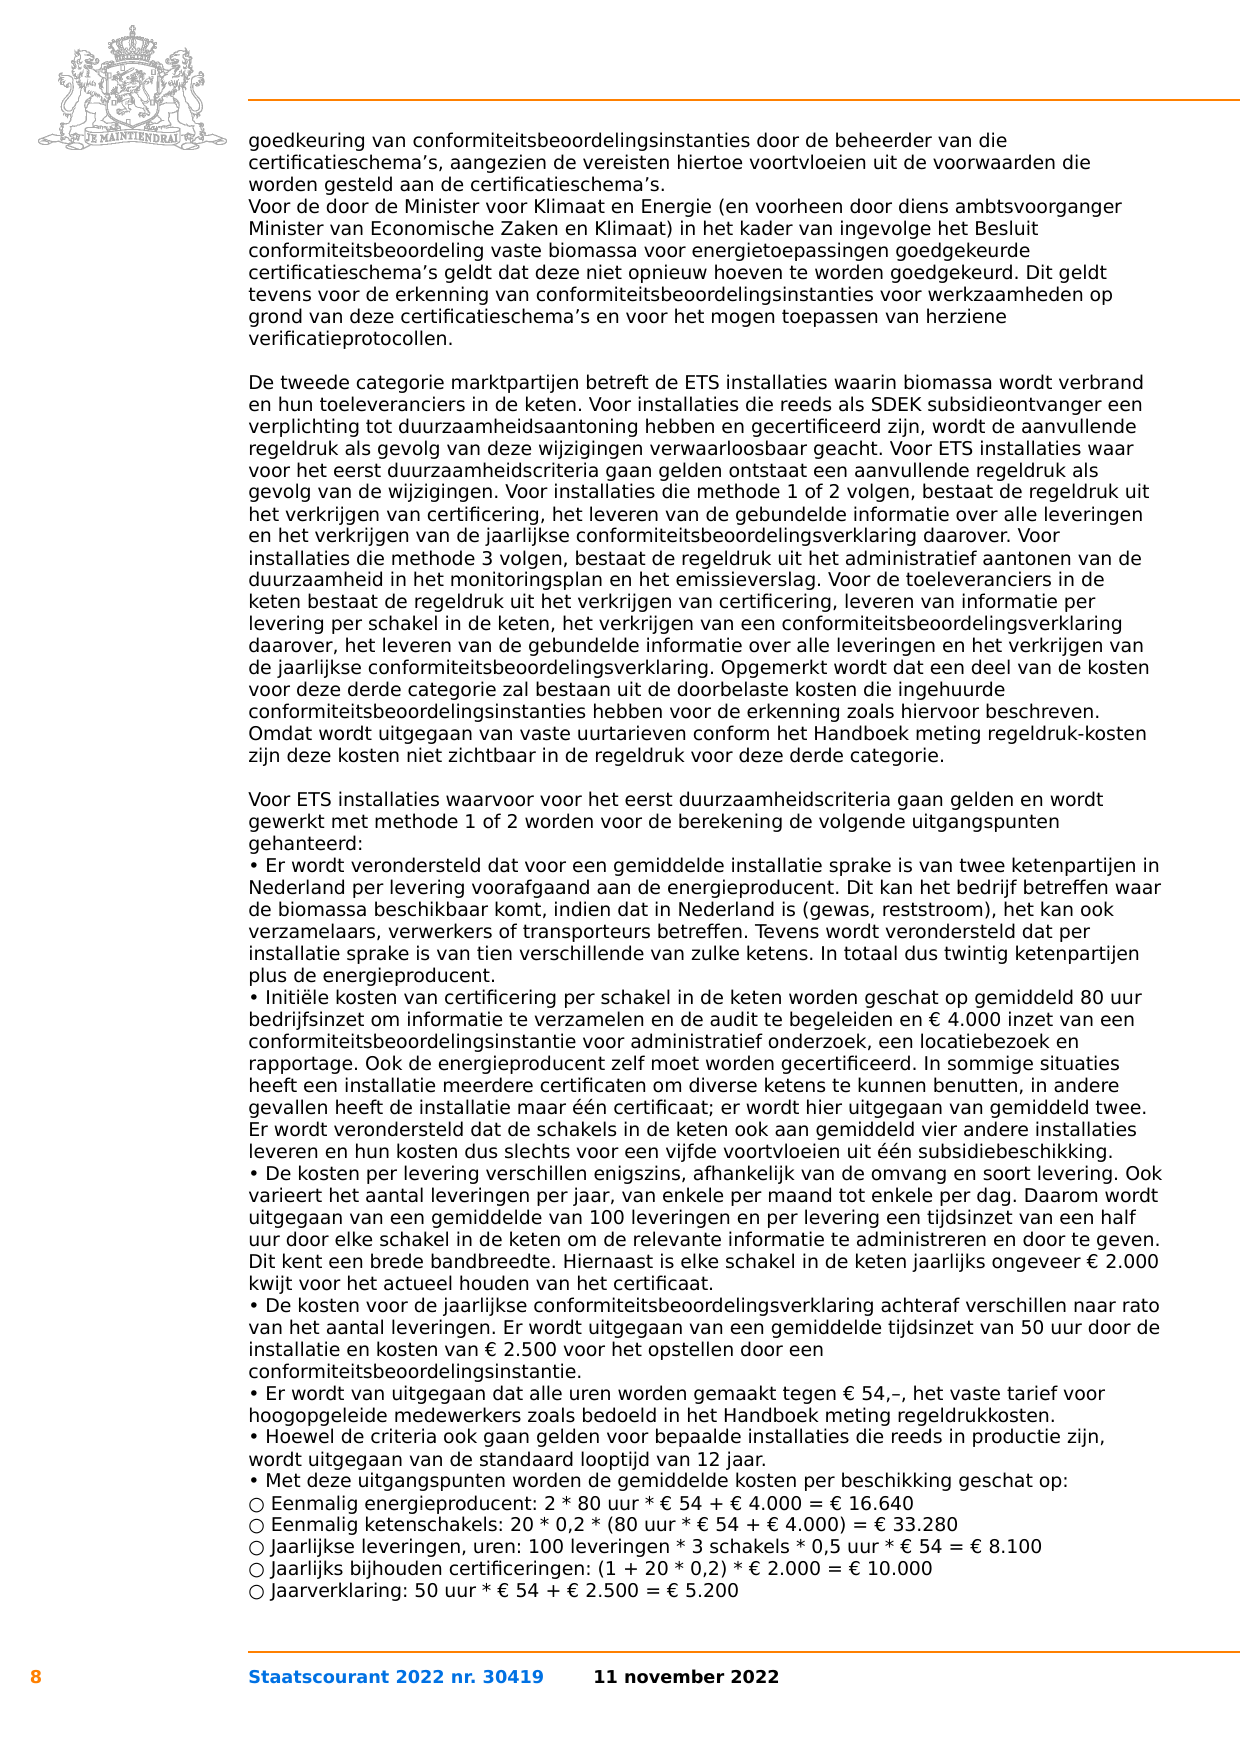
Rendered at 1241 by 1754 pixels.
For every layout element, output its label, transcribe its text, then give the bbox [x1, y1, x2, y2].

text • Hoewel de criteria ook gaan gelden voor bepaalde installaties die reeds in productie zijn, wordt uitgegaan van de standaard looptijd van 12 jaar. [248, 1426, 1163, 1470]
text Voor ETS installaties waarvoor voor het eerst duurzaamheidscriteria gaan gelden en wordt gewerkt met methode 1 of 2 worden voor de berekening de volgende uitgangspunten gehanteerd: [248, 789, 1163, 855]
text ○ Eenmalig ketenschakels: 20 * 0,2 * (80 uur * € 54 + € 4.000) = € 33.280 [248, 1514, 1163, 1536]
text • Initiële kosten van certificering per schakel in de keten worden geschat op gemiddeld 80 uur bedrijfsinzet om informatie te verzamelen en de audit te begeleiden en € 4.000 inzet van een conformiteitsbeoordelingsinstantie voor administratief onderzoek, een locatiebezoek en rapportage. Ook de energieproducent zelf moet worden gecertificeerd. In sommige situaties heeft een installatie meerdere certificaten om diverse ketens te kunnen benutten, in andere gevallen heeft de installatie maar één certificaat; er wordt hier uitgegaan van gemiddeld twee. Er wordt verondersteld dat de schakels in de keten ook aan gemiddeld vier andere installaties leveren en hun kosten dus slechts voor een vijfde voortvloeien uit één subsidiebeschikking. [248, 987, 1163, 1163]
text Voor de door de Minister voor Klimaat en Energie (en voorheen door diens ambtsvoorganger Minister van Economische Zaken en Klimaat) in het kader van ingevolge het Besluit conformiteitsbeoordeling vaste biomassa voor energietoepassingen goedgekeurde certificatieschema’s geldt dat deze niet opnieuw hoeven te worden goedgekeurd. Dit geldt tevens voor de erkenning van conformiteitsbeoordelingsinstanties voor werkzaamheden op grond van deze certificatieschema’s en voor het mogen toepassen van herziene verificatieprotocollen. [248, 196, 1163, 350]
text ○ Jaarverklaring: 50 uur * € 54 + € 2.500 = € 5.200 [248, 1580, 1163, 1602]
picture [38, 25, 227, 150]
text ○ Eenmalig energieproducent: 2 * 80 uur * € 54 + € 4.000 = € 16.640 [248, 1492, 1163, 1514]
text ○ Jaarlijkse leveringen, uren: 100 leveringen * 3 schakels * 0,5 uur * € 54 = € 8.100 [248, 1536, 1163, 1558]
text goedkeuring van conformiteitsbeoordelingsinstanties door de beheerder van die certificatieschema’s, aangezien de vereisten hiertoe voortvloeien uit de voorwaarden die worden gesteld aan de certificatieschema’s. [248, 130, 1163, 196]
text • Er wordt verondersteld dat voor een gemiddelde installatie sprake is van twee ketenpartijen in Nederland per levering voorafgaand aan de energieproducent. Dit kan het bedrijf betreffen waar de biomassa beschikbaar komt, indien dat in Nederland is (gewas, reststroom), het kan ook verzamelaars, verwerkers of transporteurs betreffen. Tevens wordt verondersteld dat per installatie sprake is van tien verschillende van zulke ketens. In totaal dus twintig ketenpartijen plus de energieproducent. [248, 855, 1163, 987]
text De tweede categorie marktpartijen betreft de ETS installaties waarin biomassa wordt verbrand en hun toeleveranciers in de keten. Voor installaties die reeds als SDEK subsidieontvanger een verplichting tot duurzaamheidsaantoning hebben en gecertificeerd zijn, wordt de aanvullende regeldruk als gevolg van deze wijzigingen verwaarloosbaar geacht. Voor ETS installaties waar voor het eerst duurzaamheidscriteria gaan gelden ontstaat een aanvullende regeldruk als gevolg van de wijzigingen. Voor installaties die methode 1 of 2 volgen, bestaat de regeldruk uit het verkrijgen van certificering, het leveren van de gebundelde informatie over alle leveringen en het verkrijgen van de jaarlijkse conformiteitsbeoordelingsverklaring daarover. Voor installaties die methode 3 volgen, bestaat de regeldruk uit het administratief aantonen van de duurzaamheid in het monitoringsplan en het emissieverslag. Voor de toeleveranciers in de keten bestaat de regeldruk uit het verkrijgen van certificering, leveren van informatie per levering per schakel in de keten, het verkrijgen van een conformiteitsbeoordelingsverklaring daarover, het leveren van de gebundelde informatie over alle leveringen en het verkrijgen van de jaarlijkse conformiteitsbeoordelingsverklaring. Opgemerkt wordt dat een deel van de kosten voor deze derde categorie zal bestaan uit de doorbelaste kosten die ingehuurde conformiteitsbeoordelingsinstanties hebben voor de erkenning zoals hiervoor beschreven. Omdat wordt uitgegaan van vaste uurtarieven conform het Handboek meting regeldruk-kosten zijn deze kosten niet zichtbaar in de regeldruk voor deze derde categorie. [248, 372, 1163, 767]
text • De kosten per levering verschillen enigszins, afhankelijk van de omvang en soort levering. Ook varieert het aantal leveringen per jaar, van enkele per maand tot enkele per dag. Daarom wordt uitgegaan van een gemiddelde van 100 leveringen en per levering een tijdsinzet van een half uur door elke schakel in de keten om de relevante informatie te administreren en door te geven. Dit kent een brede bandbreedte. Hiernaast is elke schakel in de keten jaarlijks ongeveer € 2.000 kwijt voor het actueel houden van het certificaat. [248, 1163, 1163, 1294]
text • Met deze uitgangspunten worden de gemiddelde kosten per beschikking geschat op: [248, 1470, 1163, 1492]
text • Er wordt van uitgegaan dat alle uren worden gemaakt tegen € 54,–, het vaste tarief voor hoogopgeleide medewerkers zoals bedoeld in het Handboek meting regeldrukkosten. [248, 1382, 1163, 1426]
text ○ Jaarlijks bijhouden certificeringen: (1 + 20 * 0,2) * € 2.000 = € 10.000 [248, 1558, 1163, 1580]
text • De kosten voor de jaarlijkse conformiteitsbeoordelingsverklaring achteraf verschillen naar rato van het aantal leveringen. Er wordt uitgegaan van een gemiddelde tijdsinzet van 50 uur door de installatie en kosten van € 2.500 voor het opstellen door een conformiteitsbeoordelingsinstantie. [248, 1294, 1163, 1382]
